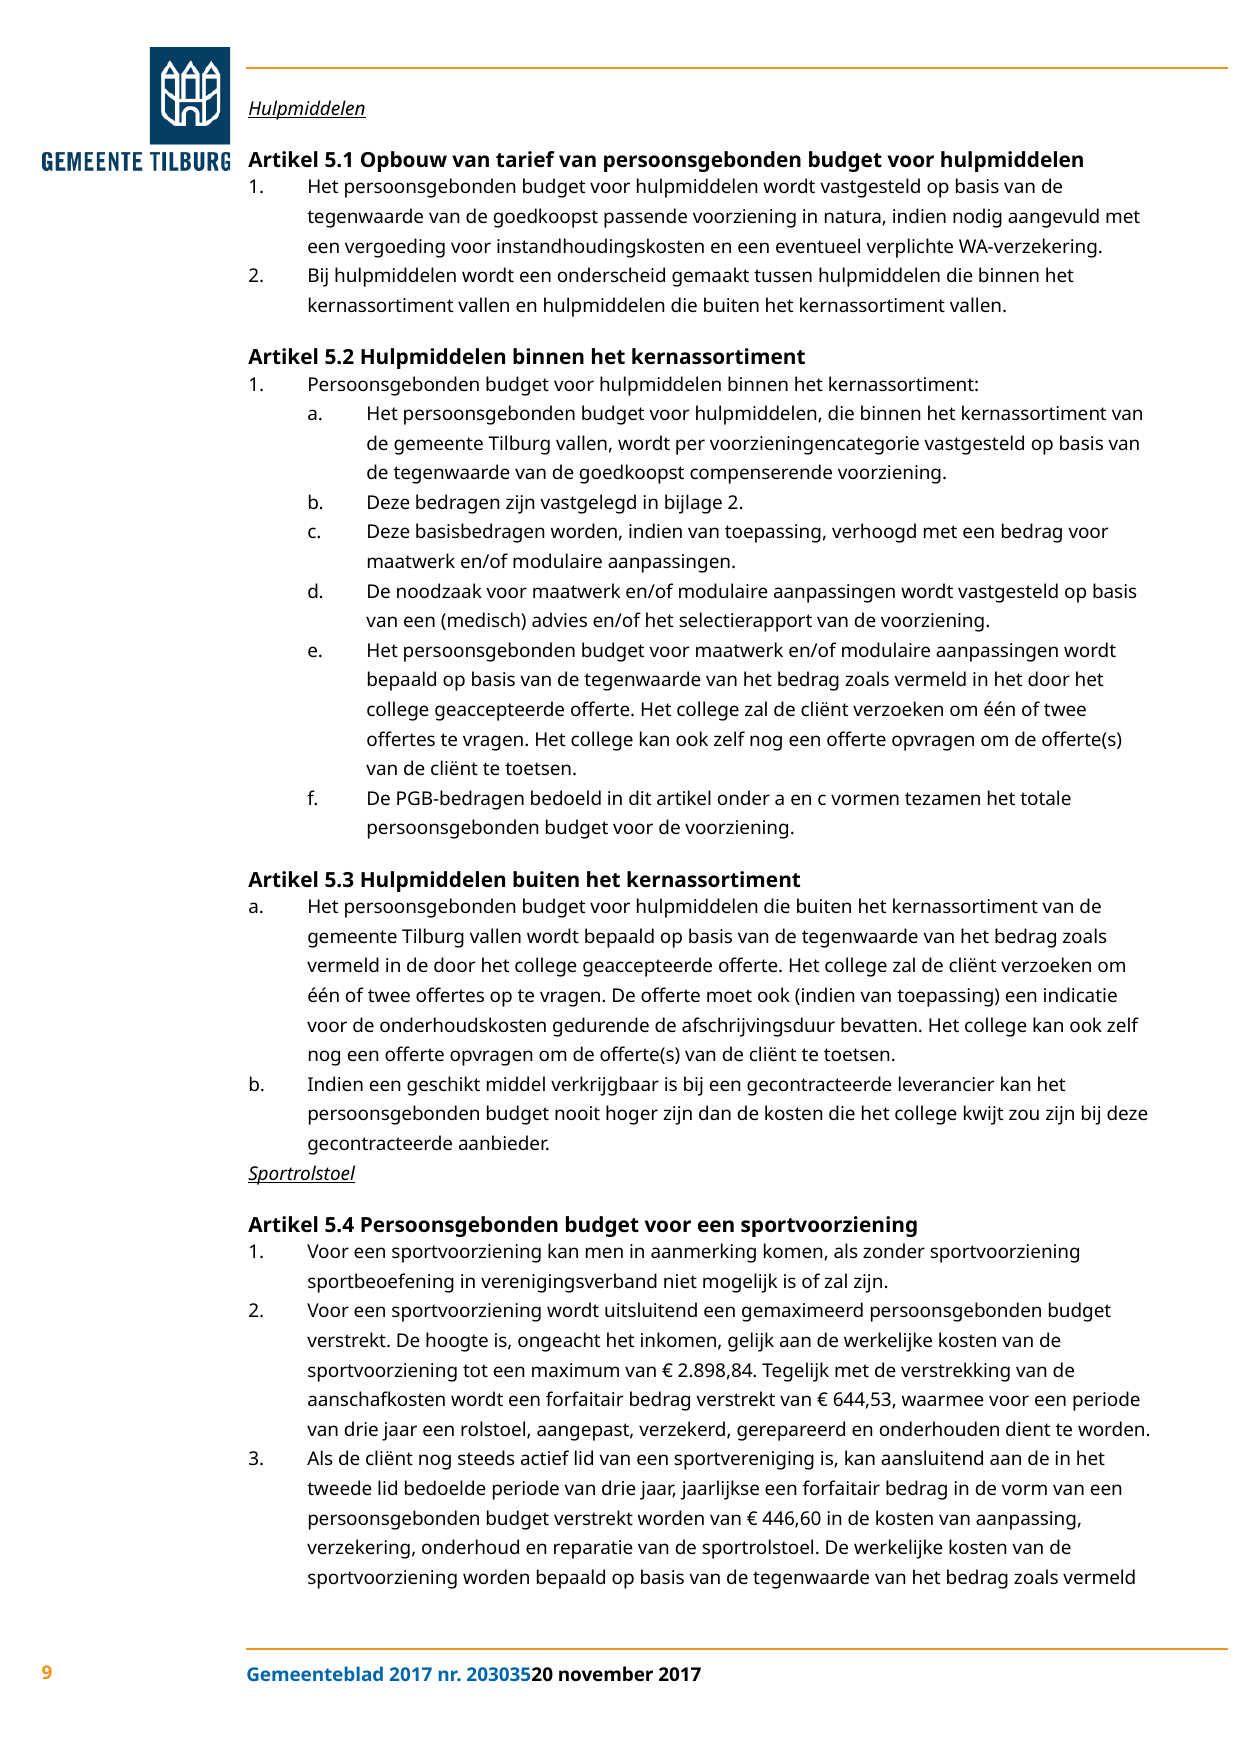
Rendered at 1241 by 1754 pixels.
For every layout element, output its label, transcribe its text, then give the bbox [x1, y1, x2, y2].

text Artikel 5.4 Persoonsgebonden budget voor een sportvoorziening [248, 1210, 1152, 1238]
list De noodzaak voor maatwerk en/of modulaire aanpassingen wordt vastgesteld op basis van een (medisch) advies en/of het selectierapport van de voorziening. [307, 578, 1152, 633]
text Sportrolstoel [248, 1160, 1152, 1185]
picture [41, 47, 231, 172]
list Voor een sportvoorziening kan men in aanmerking komen, als zonder sportvoorziening sportbeoefening in verenigingsverband niet mogelijk is of zal zijn. [248, 1238, 1152, 1294]
list Deze bedragen zijn vastgelegd in bijlage 2. [307, 489, 1152, 515]
text Artikel 5.2 Hulpmiddelen binnen het kernassortiment [248, 342, 1152, 371]
text Artikel 5.3 Hulpmiddelen buiten het kernassortiment [248, 865, 1152, 893]
list Deze basisbedragen worden, indien van toepassing, verhoogd met een bedrag voor maatwerk en/of modulaire aanpassingen. [307, 519, 1152, 574]
list Het persoonsgebonden budget voor hulpmiddelen die buiten het kernassortiment van de gemeente Tilburg vallen wordt bepaald op basis van de tegenwaarde van het bedrag zoals vermeld in de door het college geaccepteerde offerte. Het college zal de cliënt verzoeken om één of twee offertes op te vragen. De offerte moet ook (indien van toepassing) een indicatie voor de onderhoudskosten gedurende de afschrijvingsduur bevatten. Het college kan ook zelf nog een offerte opvragen om de offerte(s) van de cliënt te toetsen. [248, 893, 1152, 1067]
list Bij hulpmiddelen wordt een onderscheid gemaakt tussen hulpmiddelen die binnen het kernassortiment vallen en hulpmiddelen die buiten het kernassortiment vallen. [248, 262, 1152, 318]
text Hulpmiddelen [248, 95, 1152, 121]
list Persoonsgebonden budget voor hulpmiddelen binnen het kernassortiment: [248, 371, 1152, 397]
list De PGB-bedragen bedoeld in dit artikel onder a en c vormen tezamen het totale persoonsgebonden budget voor de voorziening. [307, 785, 1152, 840]
list Als de cliënt nog steeds actief lid van een sportvereniging is, kan aansluitend aan de in het tweede lid bedoelde periode van drie jaar, jaarlijkse een forfaitair bedrag in de vorm van een persoonsgebonden budget verstrekt worden van € 446,60 in de kosten van aanpassing, verzekering, onderhoud en reparatie van de sportrolstoel. De werkelijke kosten van de sportvoorziening worden bepaald op basis van de tegenwaarde van het bedrag zoals vermeld [248, 1446, 1152, 1590]
list Het persoonsgebonden budget voor maatwerk en/of modulaire aanpassingen wordt bepaald op basis van de tegenwaarde van het bedrag zoals vermeld in het door het college geaccepteerde offerte. Het college zal de cliënt verzoeken om één of twee offertes te vragen. Het college kan ook zelf nog een offerte opvragen om de offerte(s) van de cliënt te toetsen. [307, 637, 1152, 781]
list Indien een geschikt middel verkrijgbaar is bij een gecontracteerde leverancier kan het persoonsgebonden budget nooit hoger zijn dan de kosten die het college kwijt zou zijn bij deze gecontracteerde aanbieder. [248, 1071, 1152, 1156]
list Voor een sportvoorziening wordt uitsluitend een gemaximeerd persoonsgebonden budget verstrekt. De hoogte is, ongeacht het inkomen, gelijk aan de werkelijke kosten van de sportvoorziening tot een maximum van € 2.898,84. Tegelijk met de verstrekking van de aanschafkosten wordt een forfaitair bedrag verstrekt van € 644,53, waarmee voor een periode van drie jaar een rolstoel, aangepast, verzekerd, gerepareerd en onderhouden dient te worden. [248, 1298, 1152, 1442]
text Artikel 5.1 Opbouw van tarief van persoonsgebonden budget voor hulpmiddelen [248, 145, 1152, 174]
list Het persoonsgebonden budget voor hulpmiddelen, die binnen het kernassortiment van de gemeente Tilburg vallen, wordt per voorzieningencategorie vastgesteld op basis van de tegenwaarde van de goedkoopst compenserende voorziening. [307, 400, 1152, 485]
list Het persoonsgebonden budget voor hulpmiddelen wordt vastgesteld op basis van de tegenwaarde van de goedkoopst passende voorziening in natura, indien nodig aangevuld met een vergoeding voor instandhoudingskosten en een eventueel verplichte WA-verzekering. [248, 174, 1152, 258]
